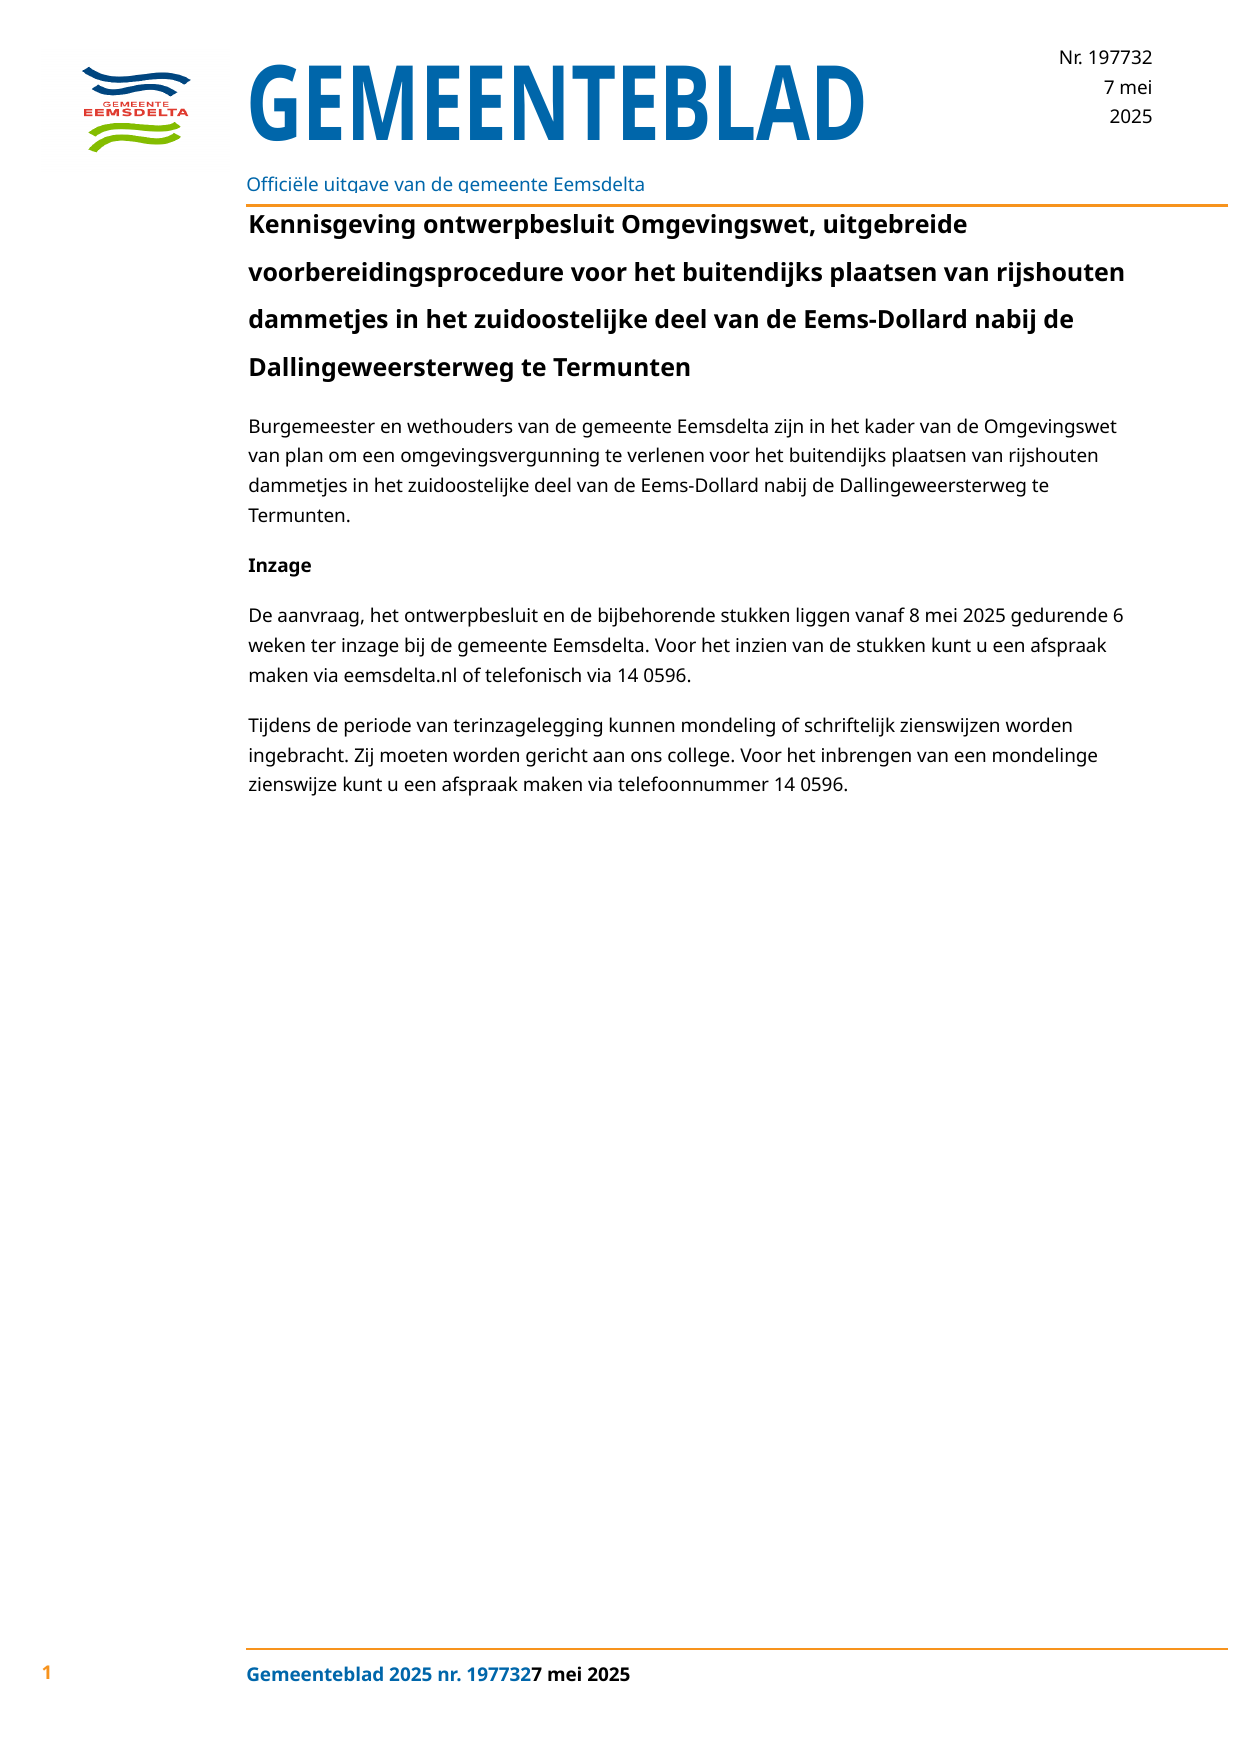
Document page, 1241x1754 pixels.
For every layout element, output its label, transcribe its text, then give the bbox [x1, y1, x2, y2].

text Burgemeester en wethouders van de gemeente Eemsdelta zijn in het kader van de Omgevingswet van plan om een omgevingsvergunning te verlenen voor het buitendijks plaatsen van rijshouten dammetjes in het zuidoostelijke deel van de Eems-Dollard nabij de Dallingeweersterweg te Termunten. [248, 413, 1152, 528]
text Inzage [248, 552, 1152, 578]
text De aanvraag, het ontwerpbesluit en de bijbehorende stukken liggen vanaf 8 mei 2025 gedurende 6 weken ter inzage bij de gemeente Eemsdelta. Voor het inzien van de stukken kunt u een afspraak maken via eemsdelta.nl of telefonisch via 14 0596. [248, 603, 1152, 688]
text Tijdens de periode van terinzagelegging kunnen mondeling of schriftelijk zienswijzen worden ingebracht. Zij moeten worden gericht aan ons college. Voor het inbrengen van een mondelinge zienswijze kunt u een afspraak maken via telefoonnummer 14 0596. [248, 712, 1152, 797]
text Kennisgeving ontwerpbesluit Omgevingswet, uitgebreide voorbereidingsprocedure voor het buitendijks plaatsen van rijshouten dammetjes in het zuidoostelijke deel van de Eems-Dollard nabij de Dallingeweersterweg te Termunten [248, 207, 1152, 384]
picture [41, 47, 231, 172]
